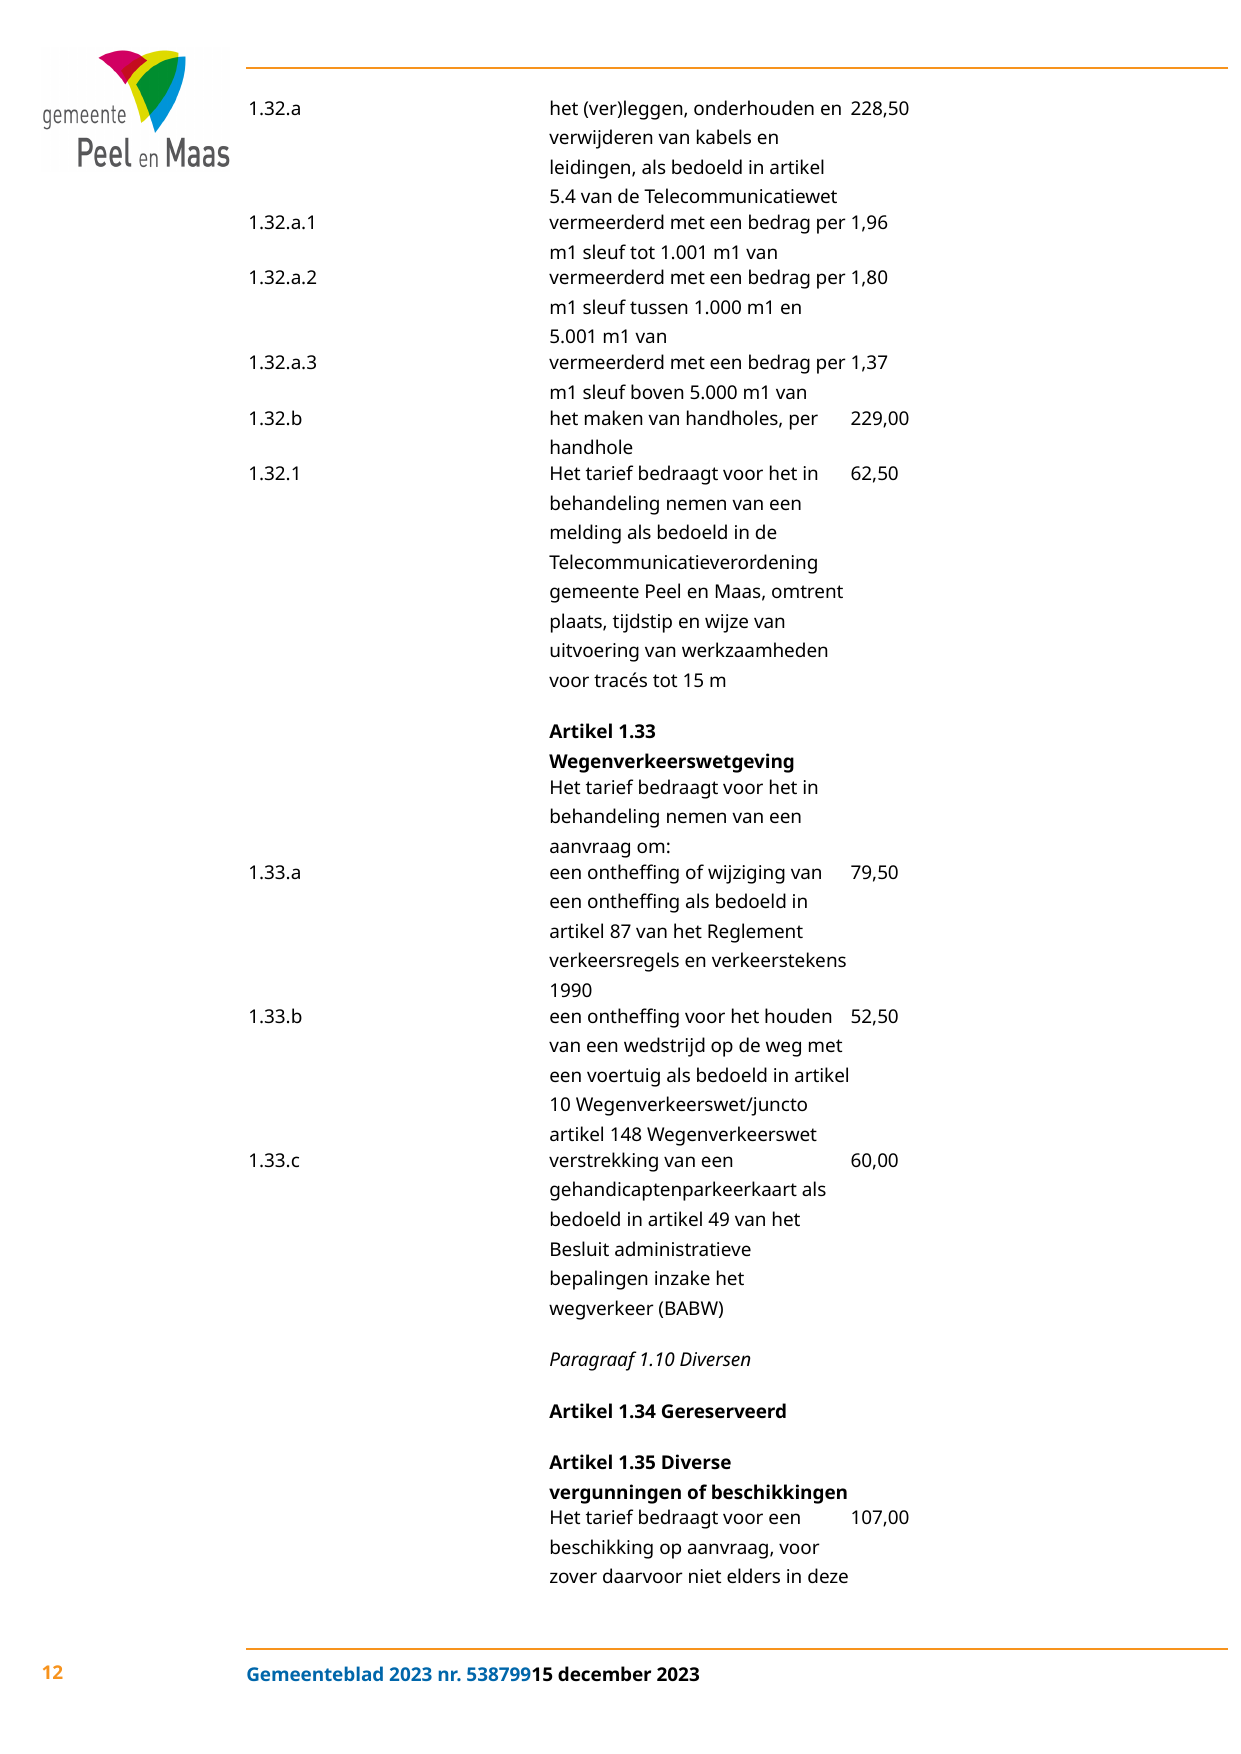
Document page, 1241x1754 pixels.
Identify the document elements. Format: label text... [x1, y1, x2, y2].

table_cell 1,80 [850, 265, 1152, 349]
table_cell Artikel 1.35 Diverse vergunningen of beschikkingen [549, 1449, 850, 1504]
table_cell [850, 1424, 1152, 1449]
table_cell 62,50 [850, 460, 1152, 693]
table_cell Artikel 1.34 Gereserveerd [549, 1398, 850, 1423]
table_cell het maken van handholes, per handhole [549, 405, 850, 460]
table_cell [248, 1505, 549, 1589]
table_cell 1.33.b [248, 1003, 549, 1147]
table_cell [850, 774, 1152, 859]
table_cell [248, 1424, 549, 1449]
table_cell Het tarief bedraagt voor het in behandeling nemen van een aanvraag om: [549, 774, 850, 859]
table_cell [248, 1321, 549, 1346]
table_cell [248, 1449, 549, 1504]
table_cell het (ver)leggen, onderhouden en verwijderen van kabels en leidingen, als bedoeld in artikel 5.4 van de Telecommunicatiewet [549, 95, 850, 209]
table_cell [549, 1321, 850, 1346]
table_cell 1.33.c [248, 1147, 549, 1321]
table_cell [549, 693, 850, 719]
table_cell Het tarief bedraagt voor een beschikking op aanvraag, voor zover daarvoor niet elders in deze [549, 1505, 850, 1589]
table_cell 79,50 [850, 859, 1152, 1003]
table_cell een ontheffing of wijziging van een ontheffing als bedoeld in artikel 87 van het Reglement verkeersregels en verkeerstekens 1990 [549, 859, 850, 1003]
table_cell [248, 1346, 549, 1372]
table_cell vermeerderd met een bedrag per m1 sleuf tot 1.001 m1 van [549, 209, 850, 264]
table_cell 1.32.1 [248, 460, 549, 693]
table_cell 60,00 [850, 1147, 1152, 1321]
table_cell vermeerderd met een bedrag per m1 sleuf tussen 1.000 m1 en 5.001 m1 van [549, 265, 850, 349]
table_cell [248, 1372, 549, 1398]
table_cell Paragraaf 1.10 Diversen [549, 1346, 850, 1372]
table_cell [850, 719, 1152, 774]
table_cell 52,50 [850, 1003, 1152, 1147]
table_cell vermeerderd met een bedrag per m1 sleuf boven 5.000 m1 van [549, 350, 850, 405]
table_cell [850, 1346, 1152, 1372]
table_cell [850, 693, 1152, 719]
table_cell 1.32.b [248, 405, 549, 460]
table_cell Artikel 1.33 Wegenverkeerswetgeving [549, 719, 850, 774]
table_cell 1,96 [850, 209, 1152, 264]
table_cell 1.32.a [248, 95, 549, 209]
table_cell [850, 1398, 1152, 1423]
picture [41, 47, 231, 172]
table_cell Het tarief bedraagt voor het in behandeling nemen van een melding als bedoeld in de Telecommunicatieverordening gemeente Peel en Maas, omtrent plaats, tijdstip en wijze van uitvoering van werkzaamheden voor tracés tot 15 m [549, 460, 850, 693]
table_cell [248, 693, 549, 719]
table_cell [850, 1372, 1152, 1398]
table_cell [850, 1321, 1152, 1346]
table_cell [248, 1398, 549, 1423]
table_cell 1.32.a.2 [248, 265, 549, 349]
table_cell 1,37 [850, 350, 1152, 405]
table_cell een ontheffing voor het houden van een wedstrijd op de weg met een voertuig als bedoeld in artikel 10 Wegenverkeerswet/juncto artikel 148 Wegenverkeerswet [549, 1003, 850, 1147]
table_cell [549, 1372, 850, 1398]
table_cell [850, 1449, 1152, 1504]
table_cell 1.32.a.3 [248, 350, 549, 405]
table_cell [549, 1424, 850, 1449]
table_cell 1.33.a [248, 859, 549, 1003]
table_cell 229,00 [850, 405, 1152, 460]
table_cell [248, 719, 549, 774]
table_cell 228,50 [850, 95, 1152, 209]
table_cell [248, 774, 549, 859]
table_cell 1.32.a.1 [248, 209, 549, 264]
table_cell verstrekking van een gehandicaptenparkeerkaart als bedoeld in artikel 49 van het Besluit administratieve bepalingen inzake het wegverkeer (BABW) [549, 1147, 850, 1321]
table_cell 107,00 [850, 1505, 1152, 1589]
